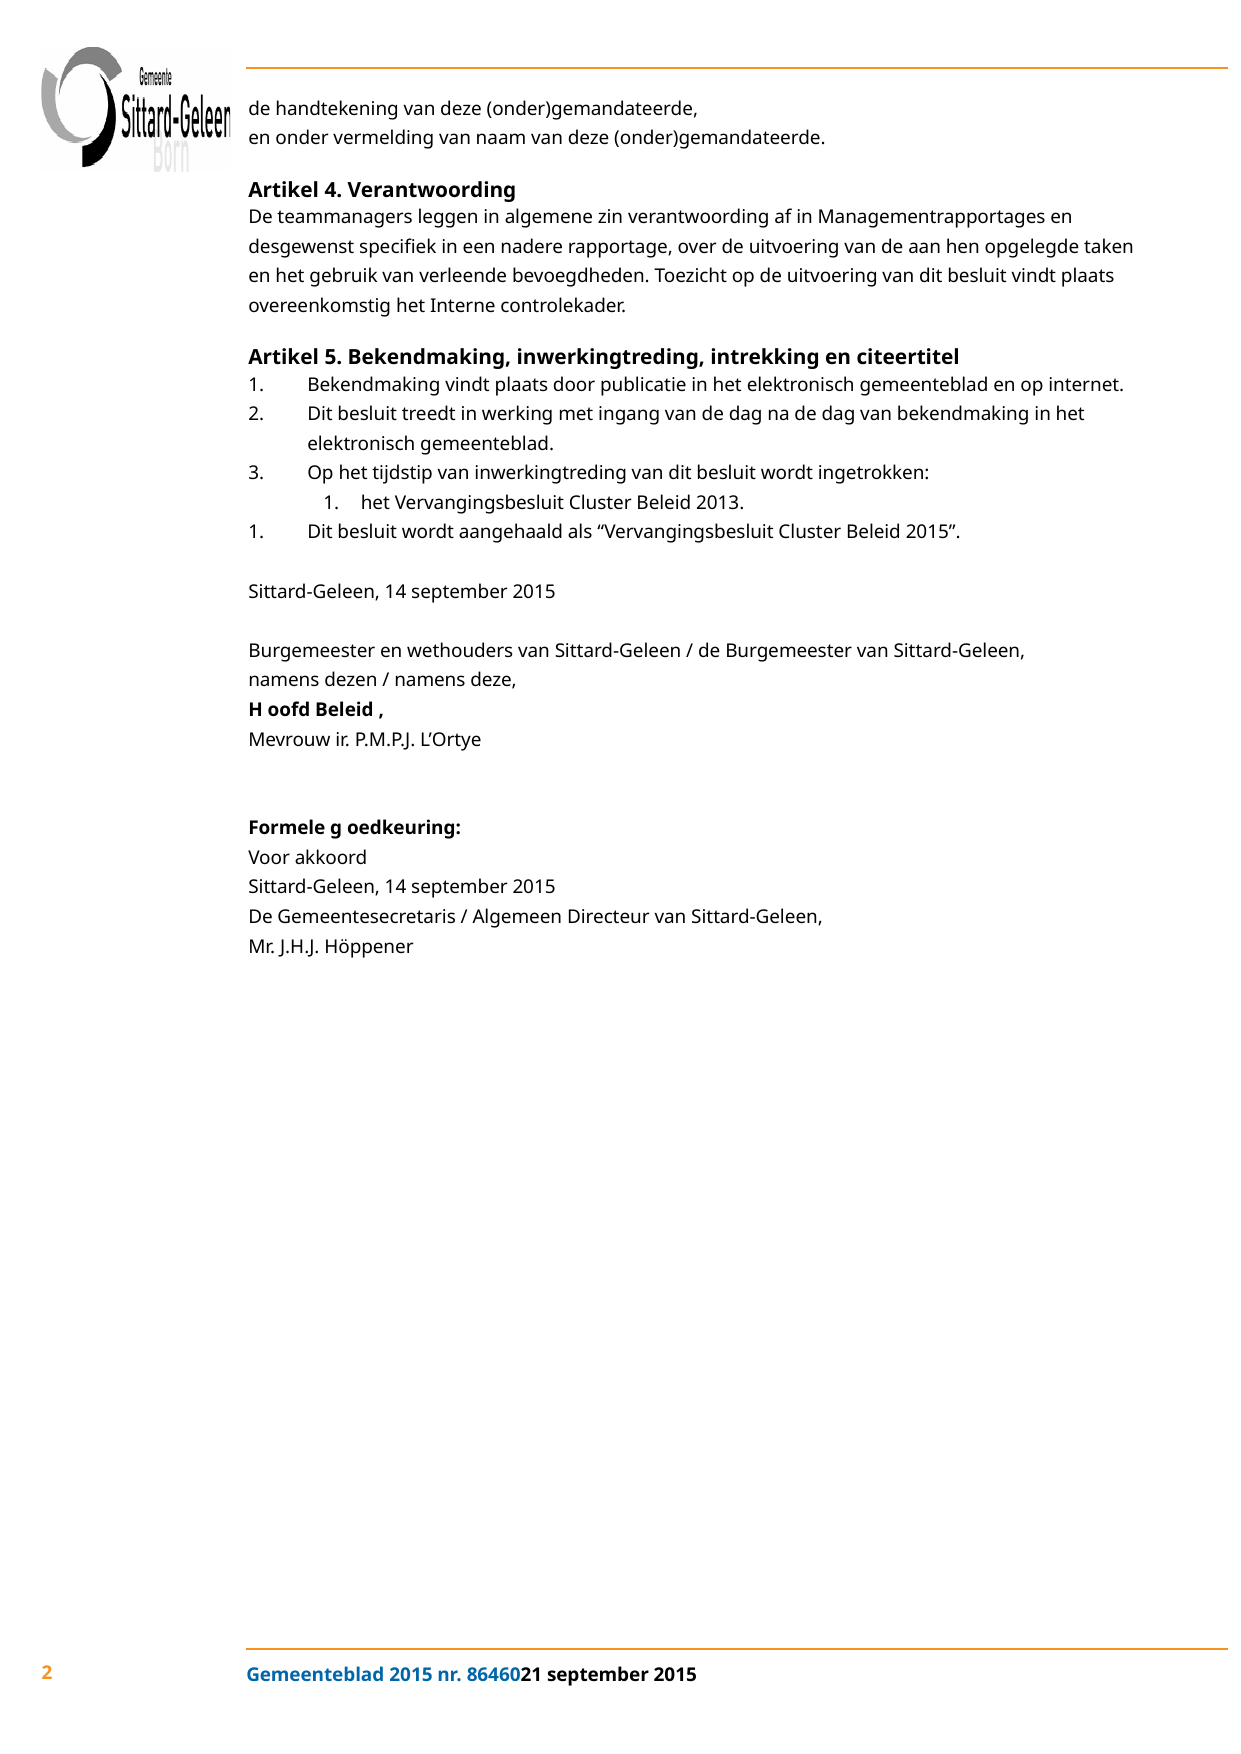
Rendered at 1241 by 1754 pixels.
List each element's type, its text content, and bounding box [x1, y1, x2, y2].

list Bekendmaking vindt plaats door publicatie in het elektronisch gemeenteblad en op internet. [248, 371, 1152, 397]
list het Vervangingsbesluit Cluster Beleid 2013. [323, 489, 1152, 515]
text namens dezen / namens deze, [248, 667, 1152, 692]
text De Gemeentesecretaris / Algemeen Directeur van Sittard-Geleen, [248, 903, 1152, 929]
text Formele g oedkeuring: [248, 814, 1152, 840]
text Mr. J.H.J. Höppener [248, 933, 1152, 959]
list Dit besluit treedt in werking met ingang van de dag na de dag van bekendmaking in het elektronisch gemeenteblad. [248, 400, 1152, 456]
text Mevrouw ir. P.M.P.J. L’Ortye [248, 726, 1152, 752]
text De teammanagers leggen in algemene zin verantwoording af in Managementrapportages en desgewenst specifiek in een nadere rapportage, over de uitvoering van de aan hen opgelegde taken en het gebruik van verleende bevoegdheden. Toezicht op de uitvoering van dit besluit vindt plaats overeenkomstig het Interne controlekader. [248, 203, 1152, 318]
text Sittard-Geleen, 14 september 2015 [248, 874, 1152, 899]
list Dit besluit wordt aangehaald als “Vervangingsbesluit Cluster Beleid 2015”. [248, 519, 1152, 544]
picture [41, 47, 231, 172]
text en onder vermelding van naam van deze (onder)gemandateerde. [248, 124, 1152, 150]
text Artikel 5. Bekendmaking, inwerkingtreding, intrekking en citeertitel [248, 342, 1152, 371]
text Sittard-Geleen, 14 september 2015 [248, 578, 1152, 604]
text Voor akkoord [248, 844, 1152, 870]
text H oofd Beleid , [248, 696, 1152, 722]
text Burgemeester en wethouders van Sittard-Geleen / de Burgemeester van Sittard-Geleen, [248, 637, 1152, 663]
list Op het tijdstip van inwerkingtreding van dit besluit wordt ingetrokken: [248, 459, 1152, 485]
text Artikel 4. Verantwoording [248, 175, 1152, 203]
text de handtekening van deze (onder)gemandateerde, [248, 95, 1152, 121]
